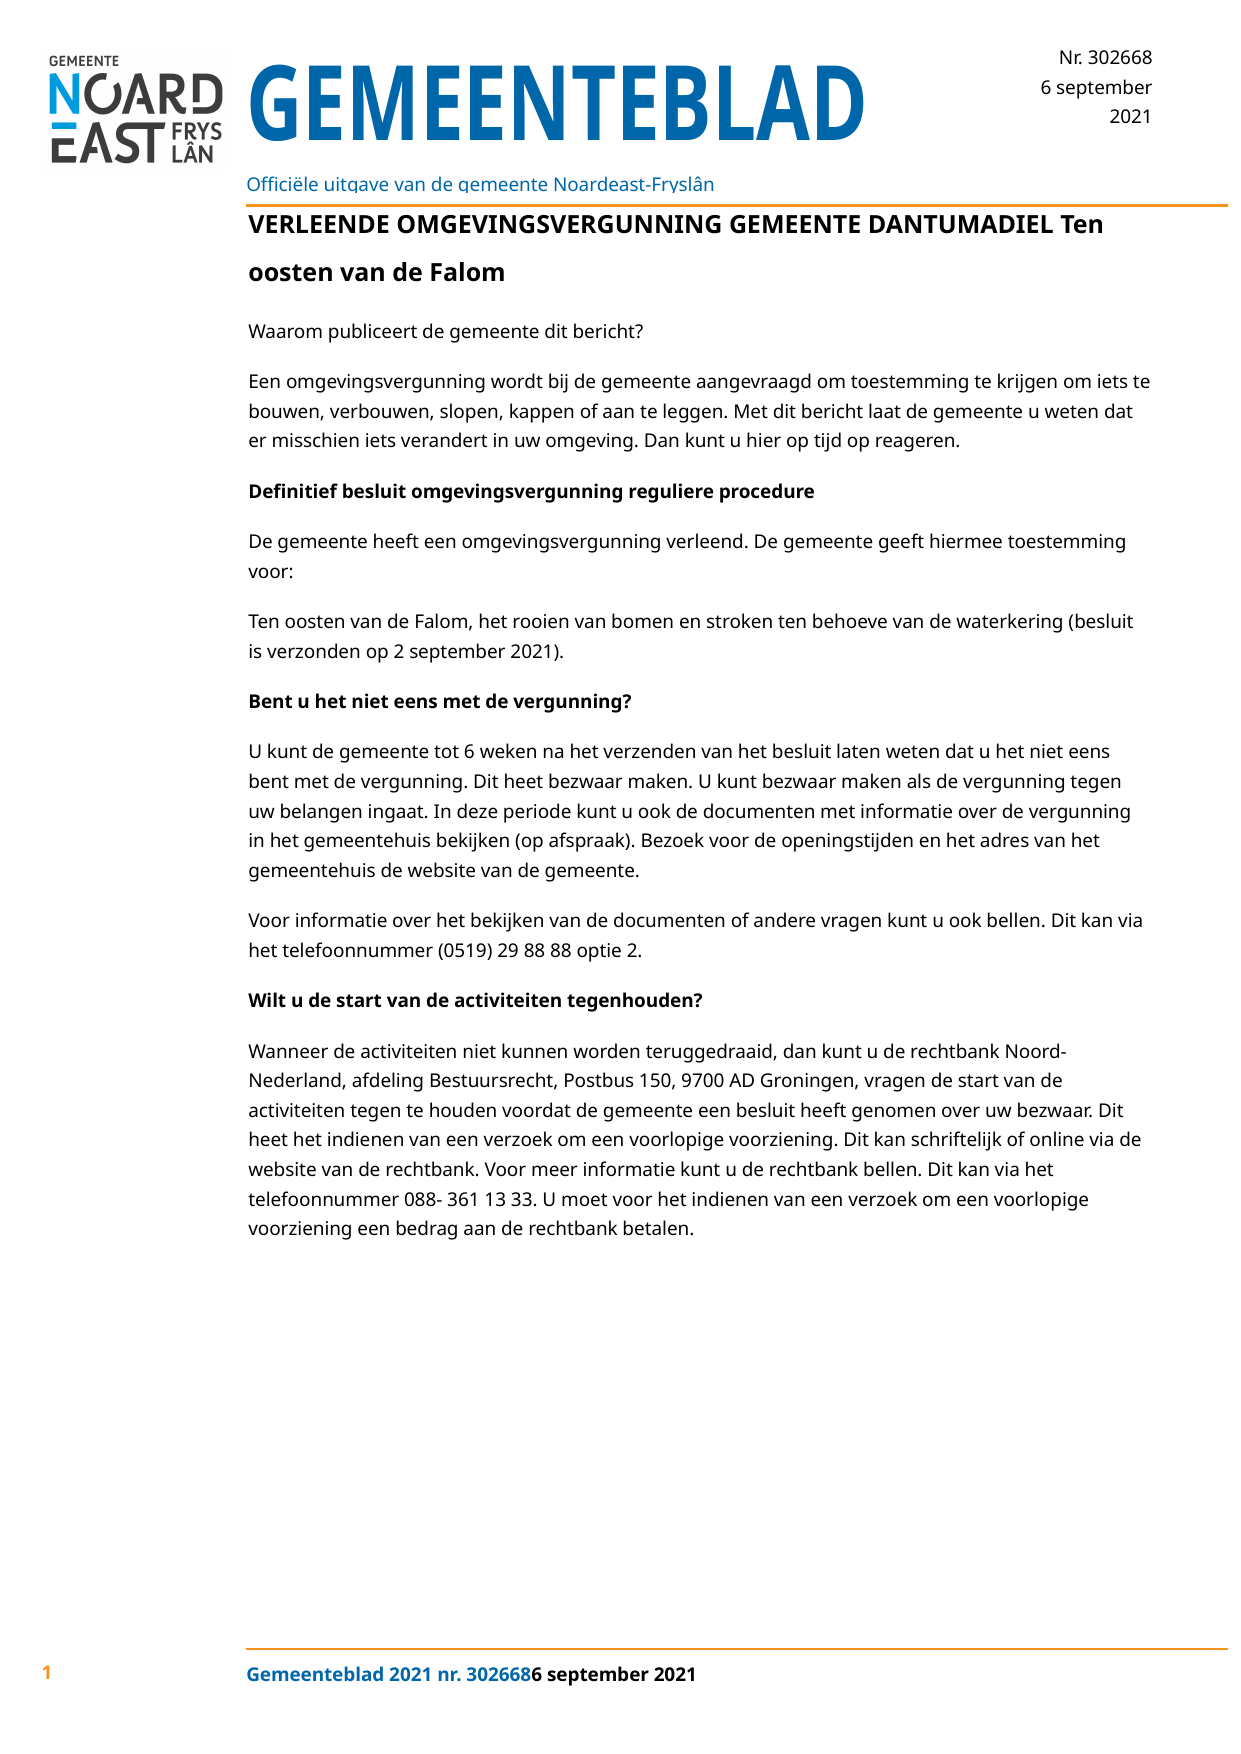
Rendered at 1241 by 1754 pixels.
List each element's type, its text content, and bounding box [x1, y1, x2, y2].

text Ten oosten van de Falom, het rooien van bomen en stroken ten behoeve van de waterkering (besluit is verzonden op 2 september 2021). [248, 608, 1152, 664]
text Voor informatie over het bekijken van de documenten of andere vragen kunt u ook bellen. Dit kan via het telefoonnummer (0519) 29 88 88 optie 2. [248, 907, 1152, 963]
text De gemeente heeft een omgevingsvergunning verleend. De gemeente geeft hiermee toestemming voor: [248, 528, 1152, 584]
text Wanneer de activiteiten niet kunnen worden teruggedraaid, dan kunt u de rechtbank Noord-Nederland, afdeling Bestuursrecht, Postbus 150, 9700 AD Groningen, vragen de start van de activiteiten tegen te houden voordat de gemeente een besluit heeft genomen over uw bezwaar. Dit heet het indienen van een verzoek om een voorlopige voorziening. Dit kan schriftelijk of online via de website van de rechtbank. Voor meer informatie kunt u de rechtbank bellen. Dit kan via het telefoonnummer 088- 361 13 33. U moet voor het indienen van een verzoek om een voorlopige voorziening een bedrag aan de rechtbank betalen. [248, 1038, 1152, 1241]
text Bent u het niet eens met de vergunning? [248, 688, 1152, 714]
text VERLEENDE OMGEVINGSVERGUNNING GEMEENTE DANTUMADIEL Ten oosten van de Falom [248, 207, 1152, 288]
text Wilt u de start van de activiteiten tegenhouden? [248, 987, 1152, 1013]
text Waarom publiceert de gemeente dit bericht? [248, 318, 1152, 344]
text Een omgevingsvergunning wordt bij de gemeente aangevraagd om toestemming te krijgen om iets te bouwen, verbouwen, slopen, kappen of aan te leggen. Met dit bericht laat de gemeente u weten dat er misschien iets verandert in uw omgeving. Dan kunt u hier op tijd op reageren. [248, 368, 1152, 453]
picture [41, 47, 231, 172]
text Definitief besluit omgevingsvergunning reguliere procedure [248, 478, 1152, 504]
text U kunt de gemeente tot 6 weken na het verzenden van het besluit laten weten dat u het niet eens bent met de vergunning. Dit heet bezwaar maken. U kunt bezwaar maken als de vergunning tegen uw belangen ingaat. In deze periode kunt u ook de documenten met informatie over de vergunning in het gemeentehuis bekijken (op afspraak). Bezoek voor de openingstijden en het adres van het gemeentehuis de website van de gemeente. [248, 739, 1152, 883]
